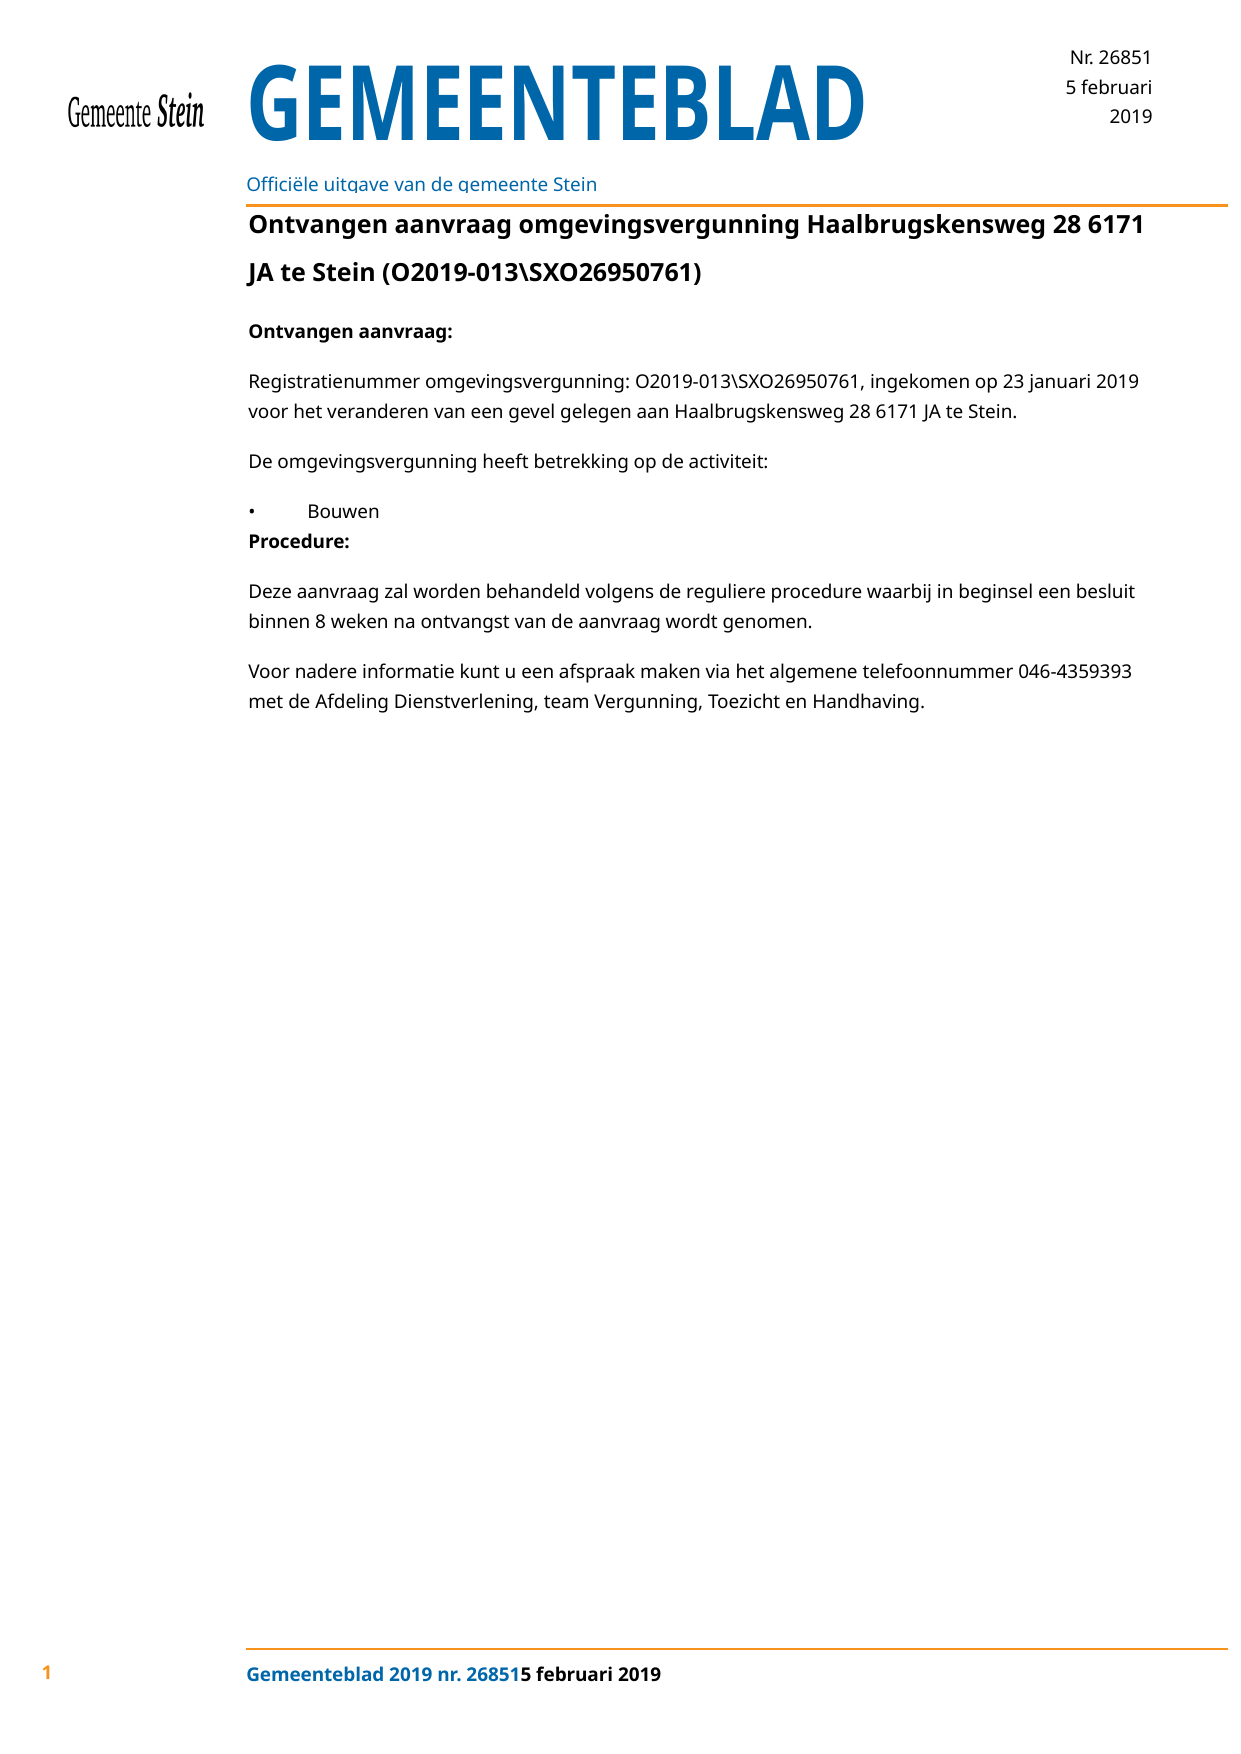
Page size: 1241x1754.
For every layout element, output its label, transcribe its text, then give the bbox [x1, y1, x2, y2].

text Voor nadere informatie kunt u een afspraak maken via het algemene telefoonnummer 046-4359393 met de Afdeling Dienstverlening, team Vergunning, Toezicht en Handhaving. [248, 659, 1152, 714]
text Deze aanvraag zal worden behandeld volgens de reguliere procedure waarbij in beginsel een besluit binnen 8 weken na ontvangst van de aanvraag wordt genomen. [248, 579, 1152, 634]
text De omgevingsvergunning heeft betrekking op de activiteit: [248, 448, 1152, 474]
text Ontvangen aanvraag: [248, 318, 1152, 344]
picture [41, 47, 231, 172]
text Ontvangen aanvraag omgevingsvergunning Haalbrugskensweg 28 6171 JA te Stein (O2019-013\SXO26950761) [248, 207, 1152, 288]
list Bouwen [248, 499, 1152, 524]
text Registratienummer omgevingsvergunning: O2019-013\SXO26950761, ingekomen op 23 januari 2019 voor het veranderen van een gevel gelegen aan Haalbrugskensweg 28 6171 JA te Stein. [248, 368, 1152, 424]
text Procedure: [248, 528, 1152, 554]
